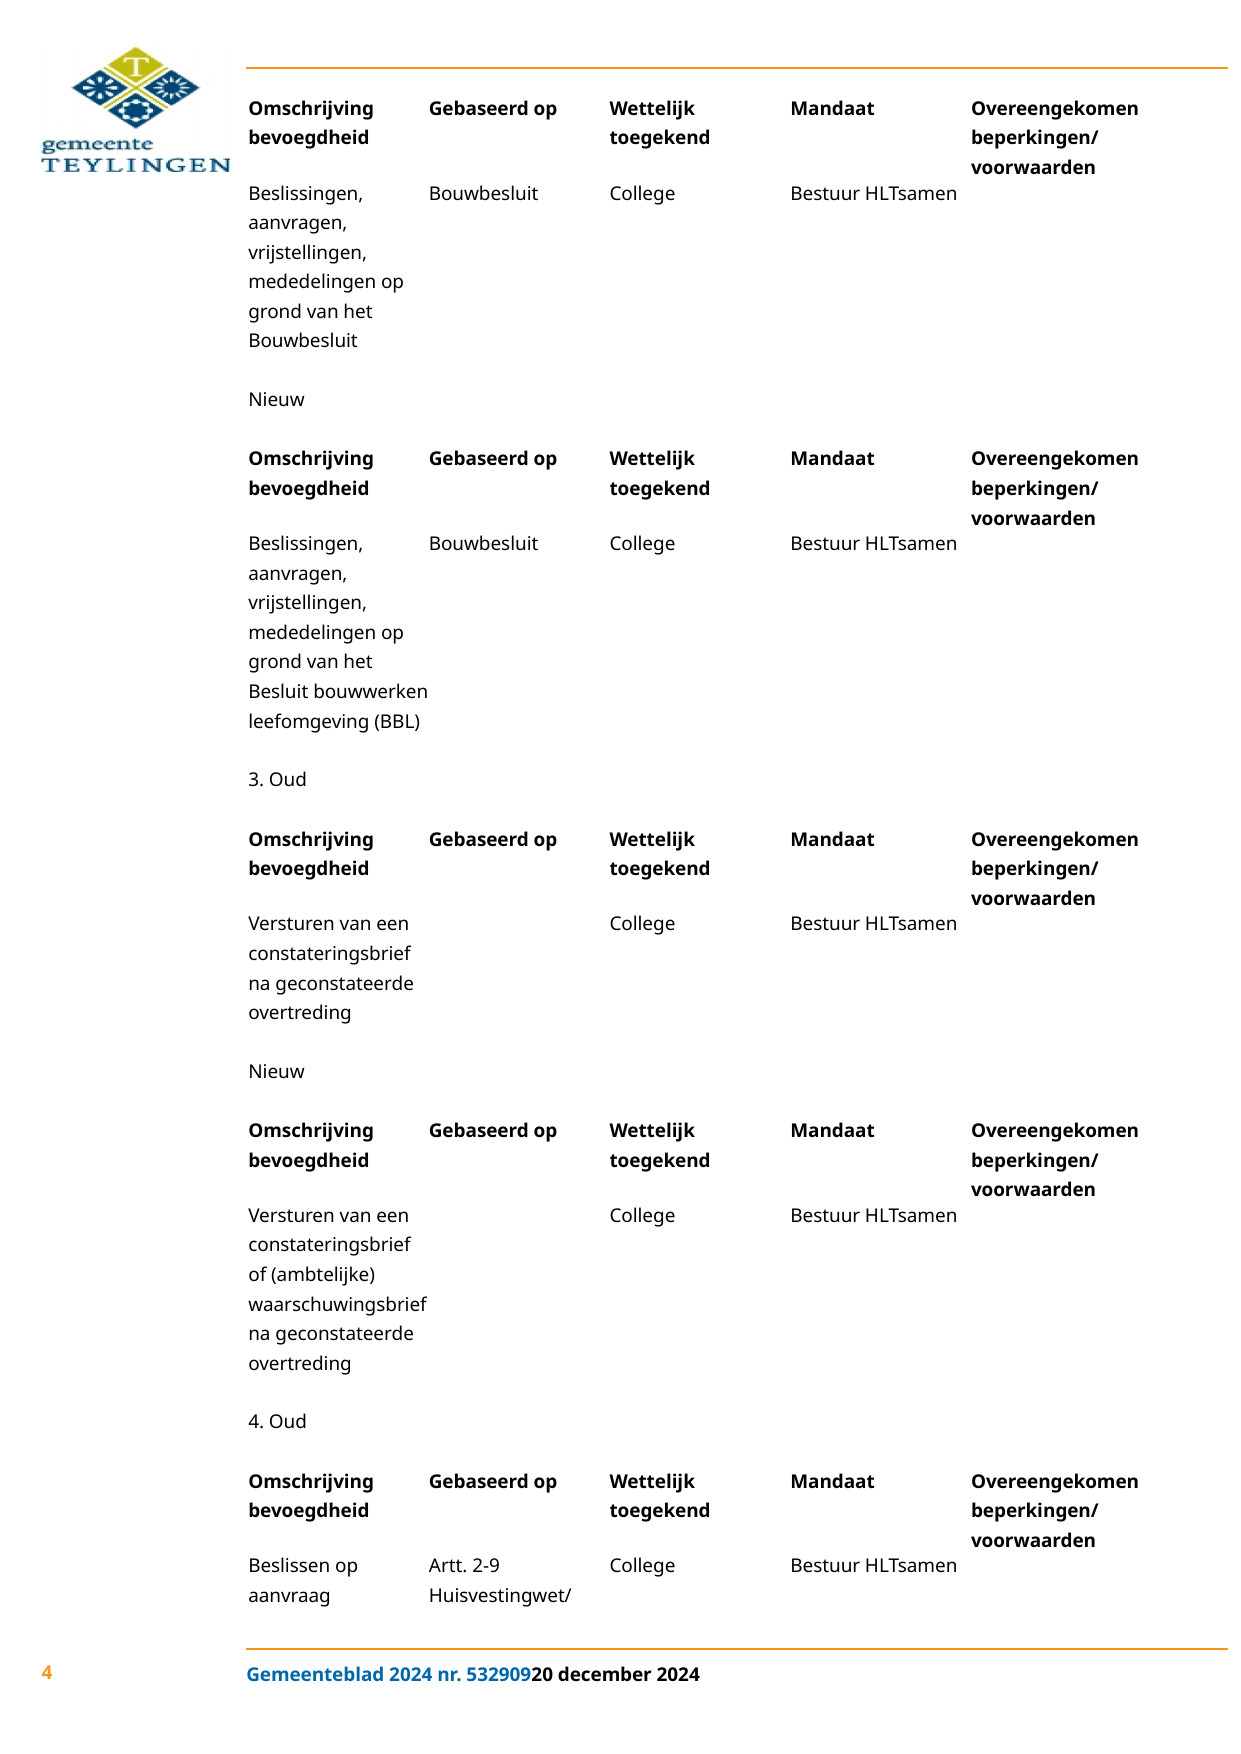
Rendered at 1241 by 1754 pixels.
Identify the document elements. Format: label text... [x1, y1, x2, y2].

table_cell Bouwbesluit [429, 530, 609, 734]
table_header Overeengekomen beperkingen/ voorwaarden [971, 826, 1152, 911]
table_cell Beslissen op aanvraag [248, 1553, 429, 1608]
table_cell [429, 911, 609, 1025]
table_header Omschrijving bevoegdheid [248, 1117, 429, 1202]
table_header Overeengekomen beperkingen/ voorwaarden [971, 1468, 1152, 1553]
table_cell [971, 530, 1152, 734]
table_cell [971, 1553, 1152, 1608]
table_cell Versturen van een constateringsbrief na geconstateerde overtreding [248, 911, 429, 1025]
table_cell [429, 1202, 609, 1376]
table_header Mandaat [790, 95, 971, 180]
table_cell Bestuur HLTsamen [790, 1553, 971, 1608]
table_header Mandaat [790, 826, 971, 911]
table_header Overeengekomen beperkingen/ voorwaarden [971, 1117, 1152, 1202]
table_header Gebaseerd op [429, 1117, 609, 1202]
table_cell Bestuur HLTsamen [790, 1202, 971, 1376]
text Nieuw [248, 1058, 1152, 1084]
table_header Mandaat [790, 1117, 971, 1202]
table_cell Beslissingen, aanvragen, vrijstellingen, mededelingen op grond van het Besluit bouwwerken leefomgeving (BBL) [248, 530, 429, 734]
table_cell College [609, 1553, 790, 1608]
table_header Mandaat [790, 1468, 971, 1553]
table_cell Artt. 2-9 Huisvestingwet/ [429, 1553, 609, 1608]
table_cell Beslissingen, aanvragen, vrijstellingen, mededelingen op grond van het Bouwbesluit [248, 180, 429, 353]
table_header Overeengekomen beperkingen/ voorwaarden [971, 446, 1152, 530]
table_cell Bestuur HLTsamen [790, 911, 971, 1025]
table_cell College [609, 1202, 790, 1376]
table_cell Bestuur HLTsamen [790, 180, 971, 353]
table_header Omschrijving bevoegdheid [248, 446, 429, 530]
table_header Mandaat [790, 446, 971, 530]
table_cell College [609, 911, 790, 1025]
text 3. Oud [248, 766, 1152, 792]
table_header Gebaseerd op [429, 826, 609, 911]
table_header Omschrijving bevoegdheid [248, 826, 429, 911]
table_header Wettelijk toegekend [609, 1117, 790, 1202]
table_cell [971, 1202, 1152, 1376]
table_header Omschrijving bevoegdheid [248, 95, 429, 180]
table_header Wettelijk toegekend [609, 95, 790, 180]
table_cell Bestuur HLTsamen [790, 530, 971, 734]
table_cell Versturen van een constateringsbrief of (ambtelijke) waarschuwingsbrief na geconstateerde overtreding [248, 1202, 429, 1376]
text 4. Oud [248, 1408, 1152, 1434]
table_header Wettelijk toegekend [609, 826, 790, 911]
table_cell Bouwbesluit [429, 180, 609, 353]
picture [41, 47, 231, 172]
table_header Gebaseerd op [429, 1468, 609, 1553]
table_header Omschrijving bevoegdheid [248, 1468, 429, 1553]
table_header Gebaseerd op [429, 446, 609, 530]
table_cell College [609, 530, 790, 734]
table_header Wettelijk toegekend [609, 446, 790, 530]
table_cell College [609, 180, 790, 353]
table_cell [971, 180, 1152, 353]
table_cell [971, 911, 1152, 1025]
table_header Overeengekomen beperkingen/ voorwaarden [971, 95, 1152, 180]
table_header Gebaseerd op [429, 95, 609, 180]
table_header Wettelijk toegekend [609, 1468, 790, 1553]
text Nieuw [248, 386, 1152, 412]
